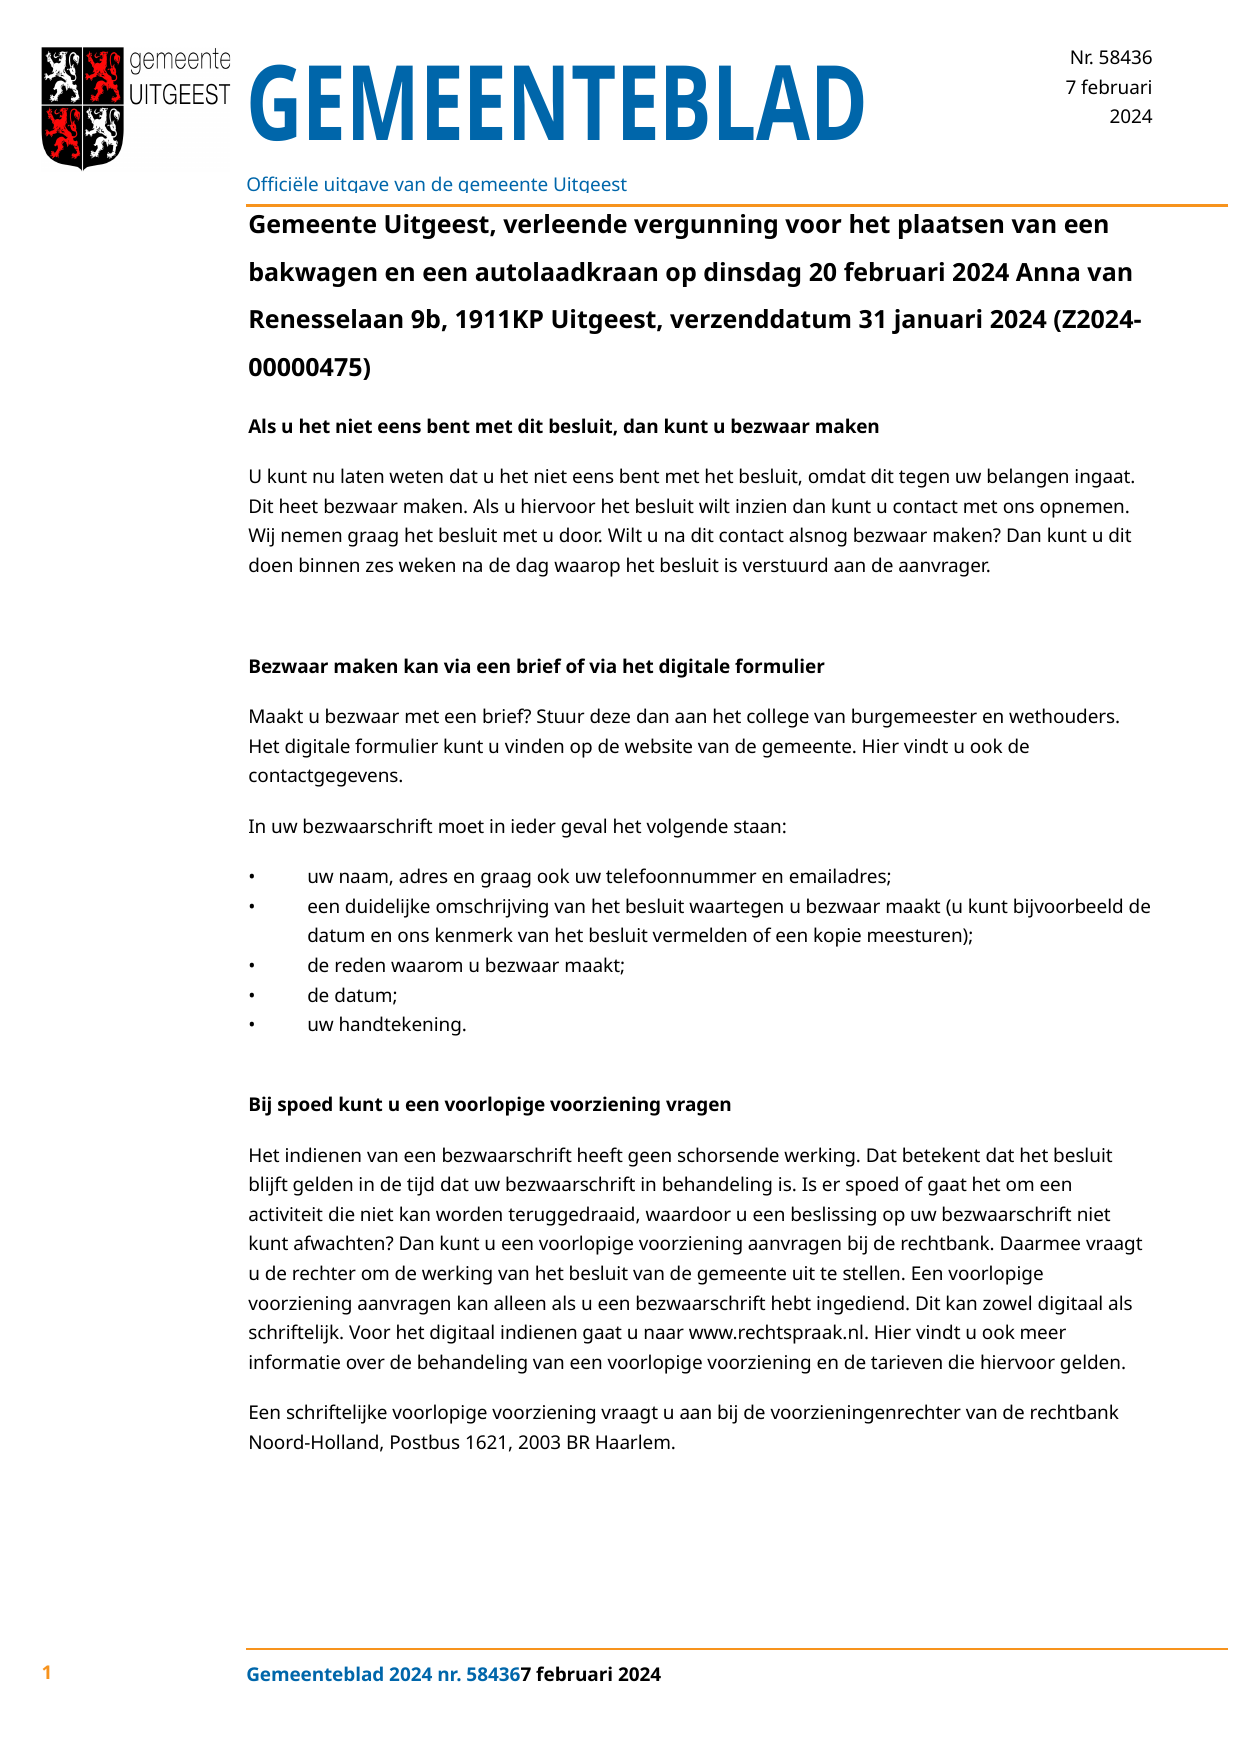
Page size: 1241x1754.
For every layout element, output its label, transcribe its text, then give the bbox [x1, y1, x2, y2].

picture [41, 47, 231, 172]
text In uw bezwaarschrift moet in ieder geval het volgende staan: [248, 813, 1152, 839]
text Bezwaar maken kan via een brief of via het digitale formulier [248, 653, 1152, 679]
text Maakt u bezwaar met een brief? Stuur deze dan aan het college van burgemeester en wethouders. Het digitale formulier kunt u vinden op de website van de gemeente. Hier vindt u ook de contactgegevens. [248, 703, 1152, 788]
text Gemeente Uitgeest, verleende vergunning voor het plaatsen van een bakwagen en een autolaadkraan op dinsdag 20 februari 2024 Anna van Renesselaan 9b, 1911KP Uitgeest, verzenddatum 31 januari 2024 (Z2024-00000475) [248, 207, 1152, 384]
text Als u het niet eens bent met dit besluit, dan kunt u bezwaar maken [248, 413, 1152, 439]
list de reden waarom u bezwaar maakt; [248, 952, 1152, 978]
text U kunt nu laten weten dat u het niet eens bent met het besluit, omdat dit tegen uw belangen ingaat. Dit heet bezwaar maken. Als u hiervoor het besluit wilt inzien dan kunt u contact met ons opnemen. Wij nemen graag het besluit met u door. Wilt u na dit contact alsnog bezwaar maken? Dan kunt u dit doen binnen zes weken na de dag waarop het besluit is verstuurd aan de aanvrager. [248, 463, 1152, 578]
list uw naam, adres en graag ook uw telefoonnummer en emailadres; [248, 863, 1152, 889]
text Het indienen van een bezwaarschrift heeft geen schorsende werking. Dat betekent dat het besluit blijft gelden in de tijd dat uw bezwaarschrift in behandeling is. Is er spoed of gaat het om een activiteit die niet kan worden teruggedraaid, waardoor u een beslissing op uw bezwaarschrift niet kunt afwachten? Dan kunt u een voorlopige voorziening aanvragen bij de rechtbank. Daarmee vraagt u de rechter om de werking van het besluit van de gemeente uit te stellen. Een voorlopige voorziening aanvragen kan alleen als u een bezwaarschrift hebt ingediend. Dit kan zowel digitaal als schriftelijk. Voor het digitaal indienen gaat u naar www.rechtspraak.nl. Hier vindt u ook meer informatie over de behandeling van een voorlopige voorziening en de tarieven die hiervoor gelden. [248, 1142, 1152, 1375]
text Bij spoed kunt u een voorlopige voorziening vragen [248, 1091, 1152, 1117]
list de datum; [248, 982, 1152, 1008]
list uw handtekening. [248, 1011, 1152, 1037]
text Een schriftelijke voorlopige voorziening vraagt u aan bij de voorzieningenrechter van de rechtbank Noord-Holland, Postbus 1621, 2003 BR Haarlem. [248, 1399, 1152, 1455]
list een duidelijke omschrijving van het besluit waartegen u bezwaar maakt (u kunt bijvoorbeeld de datum en ons kenmerk van het besluit vermelden of een kopie meesturen); [248, 893, 1152, 948]
